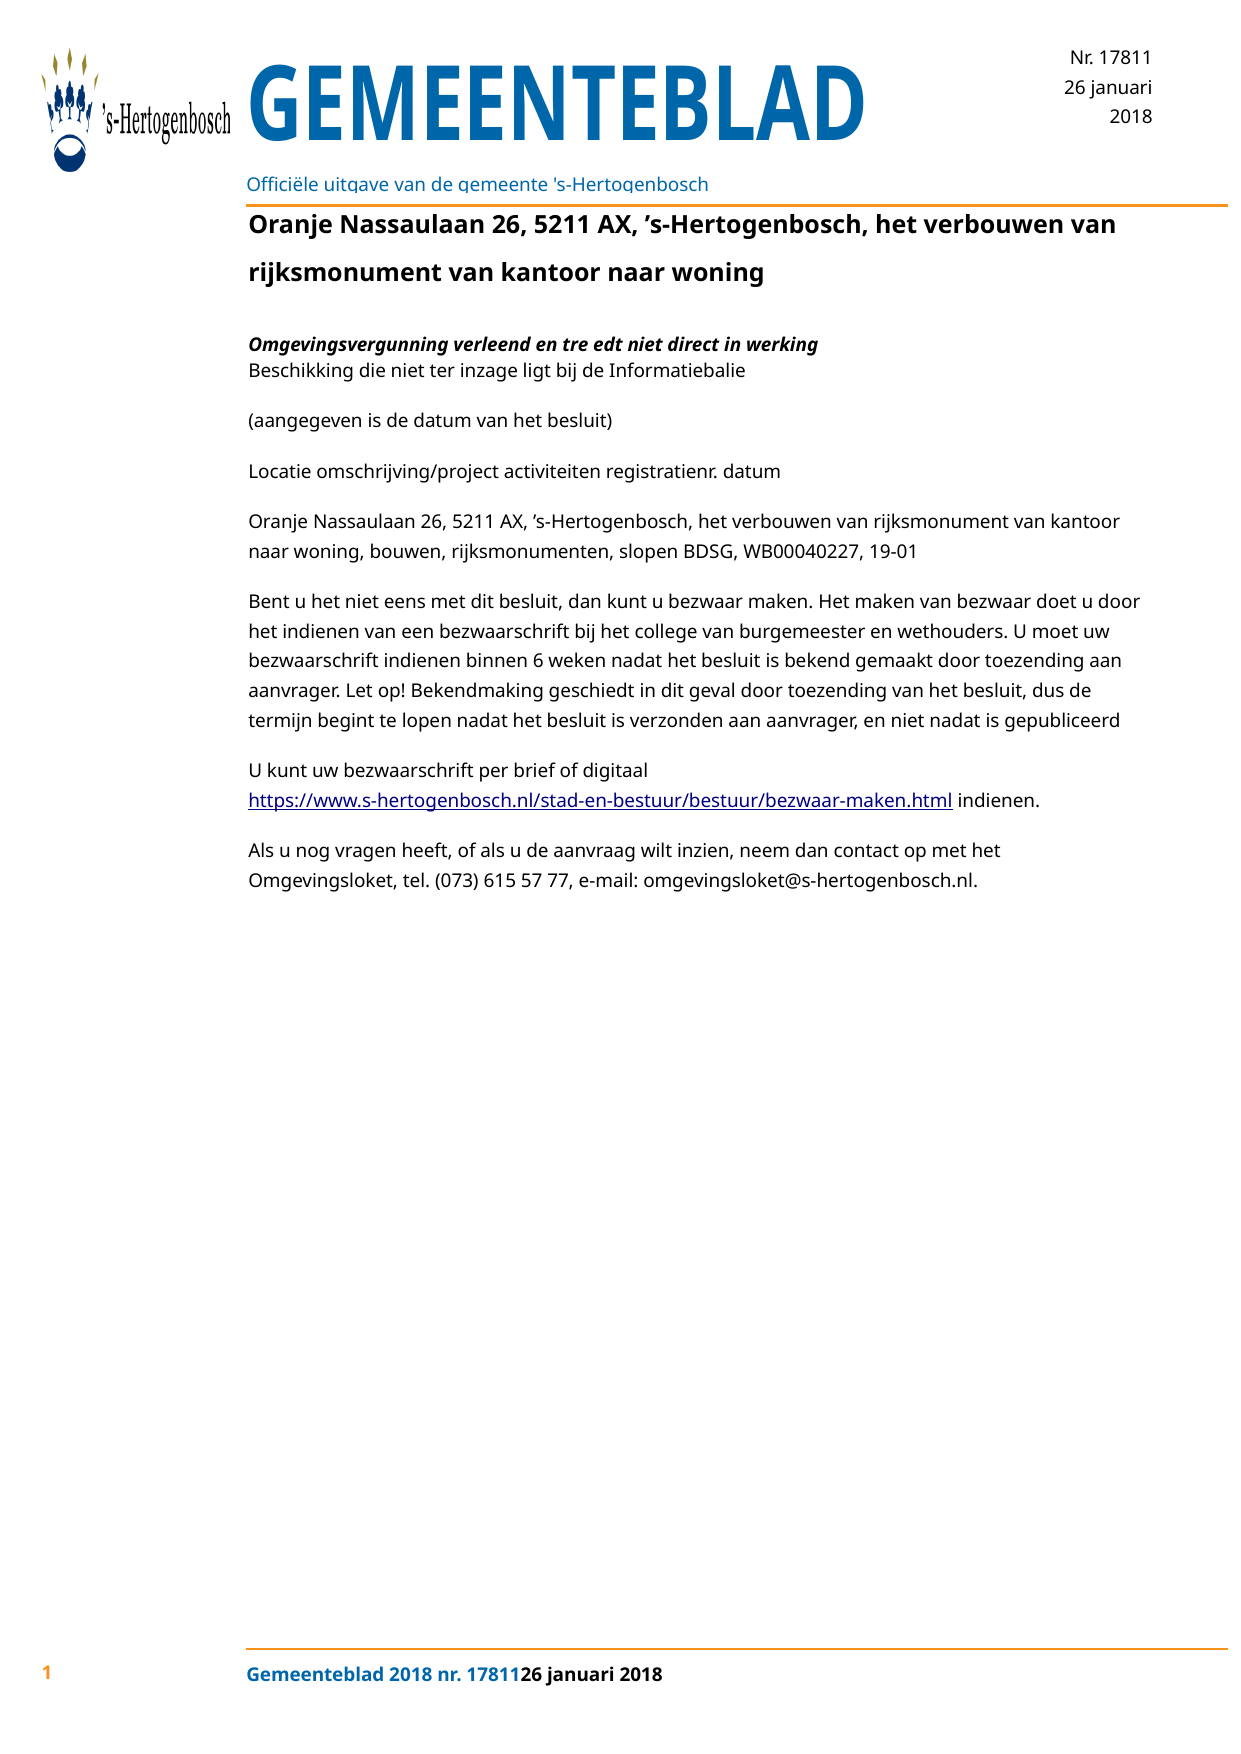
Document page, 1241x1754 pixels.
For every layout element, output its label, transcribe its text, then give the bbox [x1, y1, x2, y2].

text Oranje Nassaulaan 26, 5211 AX, ’s-Hertogenbosch, het verbouwen van rijksmonument van kantoor naar woning, bouwen, rijksmonumenten, slopen BDSG, WB00040227, 19-01 [248, 508, 1152, 564]
text Beschikking die niet ter inzage ligt bij de Informatiebalie [248, 357, 1152, 383]
text Omgevingsvergunning verleend en tre edt niet direct in werking [248, 331, 1152, 357]
picture [41, 47, 231, 172]
text Bent u het niet eens met dit besluit, dan kunt u bezwaar maken. Het maken van bezwaar doet u door het indienen van een bezwaarschrift bij het college van burgemeester en wethouders. U moet uw bezwaarschrift indienen binnen 6 weken nadat het besluit is bekend gemaakt door toezending aan aanvrager. Let op! Bekendmaking geschiedt in dit geval door toezending van het besluit, dus de termijn begint te lopen nadat het besluit is verzonden aan aanvrager, en niet nadat is gepubliceerd [248, 588, 1152, 732]
text (aangegeven is de datum van het besluit) [248, 408, 1152, 433]
text U kunt uw bezwaarschrift per brief of digitaal https://www.s-hertogenbosch.nl/stad-en-bestuur/bestuur/bezwaar-maken.html indienen. [248, 757, 1152, 812]
text Locatie omschrijving/project activiteiten registratienr. datum [248, 458, 1152, 484]
text Oranje Nassaulaan 26, 5211 AX, ’s-Hertogenbosch, het verbouwen van rijksmonument van kantoor naar woning [248, 207, 1152, 288]
text Als u nog vragen heeft, of als u de aanvraag wilt inzien, neem dan contact op met het Omgevingsloket, tel. (073) 615 57 77, e-mail: omgevingsloket@s-hertogenbosch.nl. [248, 837, 1152, 892]
